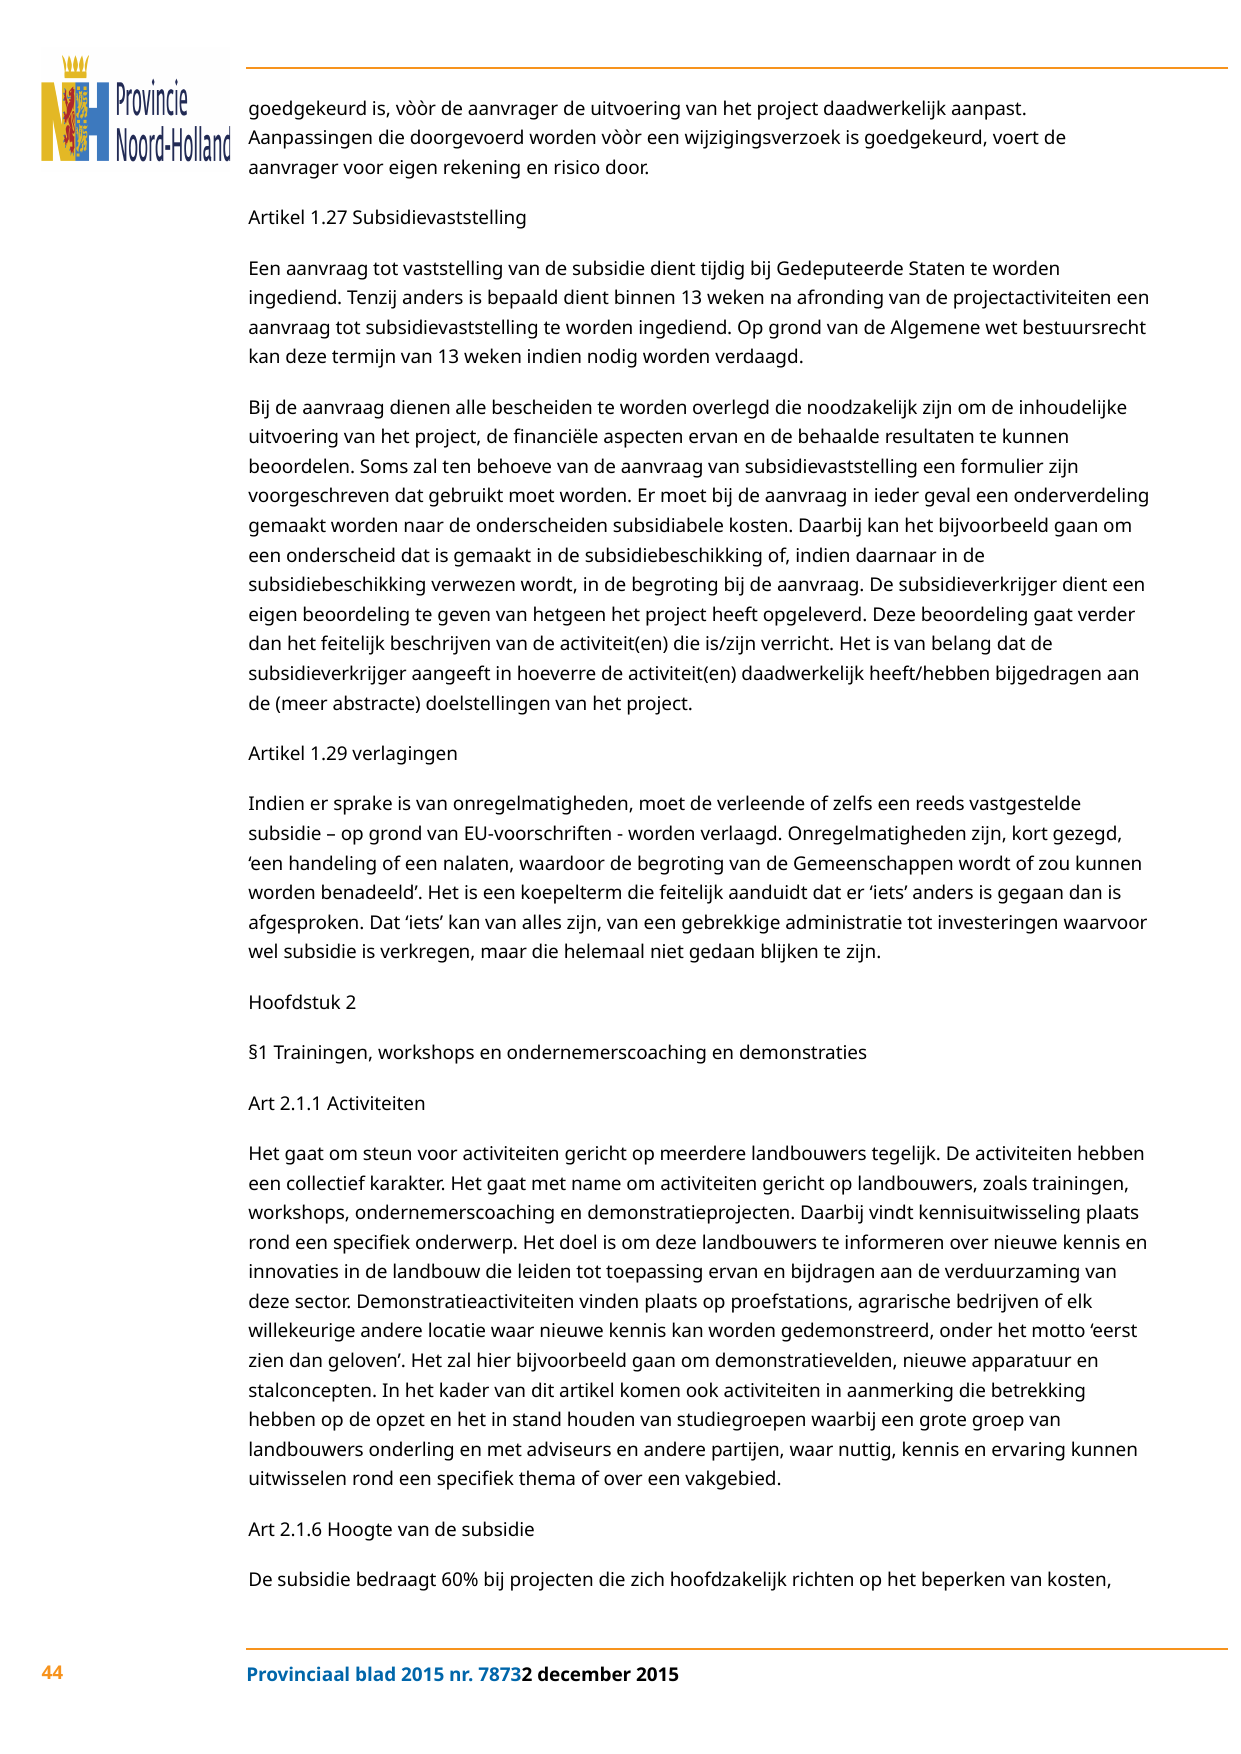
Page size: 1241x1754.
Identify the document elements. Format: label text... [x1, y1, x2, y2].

text §1 Trainingen, workshops en ondernemerscoaching en demonstraties [248, 1039, 1152, 1065]
text Hoofdstuk 2 [248, 989, 1152, 1015]
text De subsidie bedraagt 60% bij projecten die zich hoofdzakelijk richten op het beperken van kosten, [248, 1566, 1152, 1592]
text Artikel 1.29 verlagingen [248, 740, 1152, 766]
text Indien er sprake is van onregelmatigheden, moet de verleende of zelfs een reeds vastgestelde subsidie – op grond van EU-voorschriften - worden verlaagd. Onregelmatigheden zijn, kort gezegd, ‘een handeling of een nalaten, waardoor de begroting van de Gemeenschappen wordt of zou kunnen worden benadeeld’. Het is een koepelterm die feitelijk aanduidt dat er ‘iets’ anders is gegaan dan is afgesproken. Dat ‘iets’ kan van alles zijn, van een gebrekkige administratie tot investeringen waarvoor wel subsidie is verkregen, maar die helemaal niet gedaan blijken te zijn. [248, 791, 1152, 964]
text Een aanvraag tot vaststelling van de subsidie dient tijdig bij Gedeputeerde Staten te worden ingediend. Tenzij anders is bepaald dient binnen 13 weken na afronding van de projectactiviteiten een aanvraag tot subsidievaststelling te worden ingediend. Op grond van de Algemene wet bestuursrecht kan deze termijn van 13 weken indien nodig worden verdaagd. [248, 255, 1152, 369]
text Art 2.1.1 Activiteiten [248, 1090, 1152, 1116]
text Artikel 1.27 Subsidievaststelling [248, 204, 1152, 230]
picture [41, 47, 231, 172]
text Bij de aanvraag dienen alle bescheiden te worden overlegd die noodzakelijk zijn om de inhoudelijke uitvoering van het project, de financiële aspecten ervan en de behaalde resultaten te kunnen beoordelen. Soms zal ten behoeve van de aanvraag van subsidievaststelling een formulier zijn voorgeschreven dat gebruikt moet worden. Er moet bij de aanvraag in ieder geval een onderverdeling gemaakt worden naar de onderscheiden subsidiabele kosten. Daarbij kan het bijvoorbeeld gaan om een onderscheid dat is gemaakt in de subsidiebeschikking of, indien daarnaar in de subsidiebeschikking verwezen wordt, in de begroting bij de aanvraag. De subsidieverkrijger dient een eigen beoordeling te geven van hetgeen het project heeft opgeleverd. Deze beoordeling gaat verder dan het feitelijk beschrijven van de activiteit(en) die is/zijn verricht. Het is van belang dat de subsidieverkrijger aangeeft in hoeverre de activiteit(en) daadwerkelijk heeft/hebben bijgedragen aan de (meer abstracte) doelstellingen van het project. [248, 394, 1152, 716]
text Het gaat om steun voor activiteiten gericht op meerdere landbouwers tegelijk. De activiteiten hebben een collectief karakter. Het gaat met name om activiteiten gericht op landbouwers, zoals trainingen, workshops, ondernemerscoaching en demonstratieprojecten. Daarbij vindt kennisuitwisseling plaats rond een specifiek onderwerp. Het doel is om deze landbouwers te informeren over nieuwe kennis en innovaties in de landbouw die leiden tot toepassing ervan en bijdragen aan de verduurzaming van deze sector. Demonstratieactiviteiten vinden plaats op proefstations, agrarische bedrijven of elk willekeurige andere locatie waar nieuwe kennis kan worden gedemonstreerd, onder het motto ‘eerst zien dan geloven’. Het zal hier bijvoorbeeld gaan om demonstratievelden, nieuwe apparatuur en stalconcepten. In het kader van dit artikel komen ook activiteiten in aanmerking die betrekking hebben op de opzet en het in stand houden van studiegroepen waarbij een grote groep van landbouwers onderling en met adviseurs en andere partijen, waar nuttig, kennis en ervaring kunnen uitwisselen rond een specifiek thema of over een vakgebied. [248, 1140, 1152, 1491]
text goedgekeurd is, vòòr de aanvrager de uitvoering van het project daadwerkelijk aanpast. Aanpassingen die doorgevoerd worden vòòr een wijzigingsverzoek is goedgekeurd, voert de aanvrager voor eigen rekening en risico door. [248, 95, 1152, 180]
text Art 2.1.6 Hoogte van de subsidie [248, 1516, 1152, 1542]
